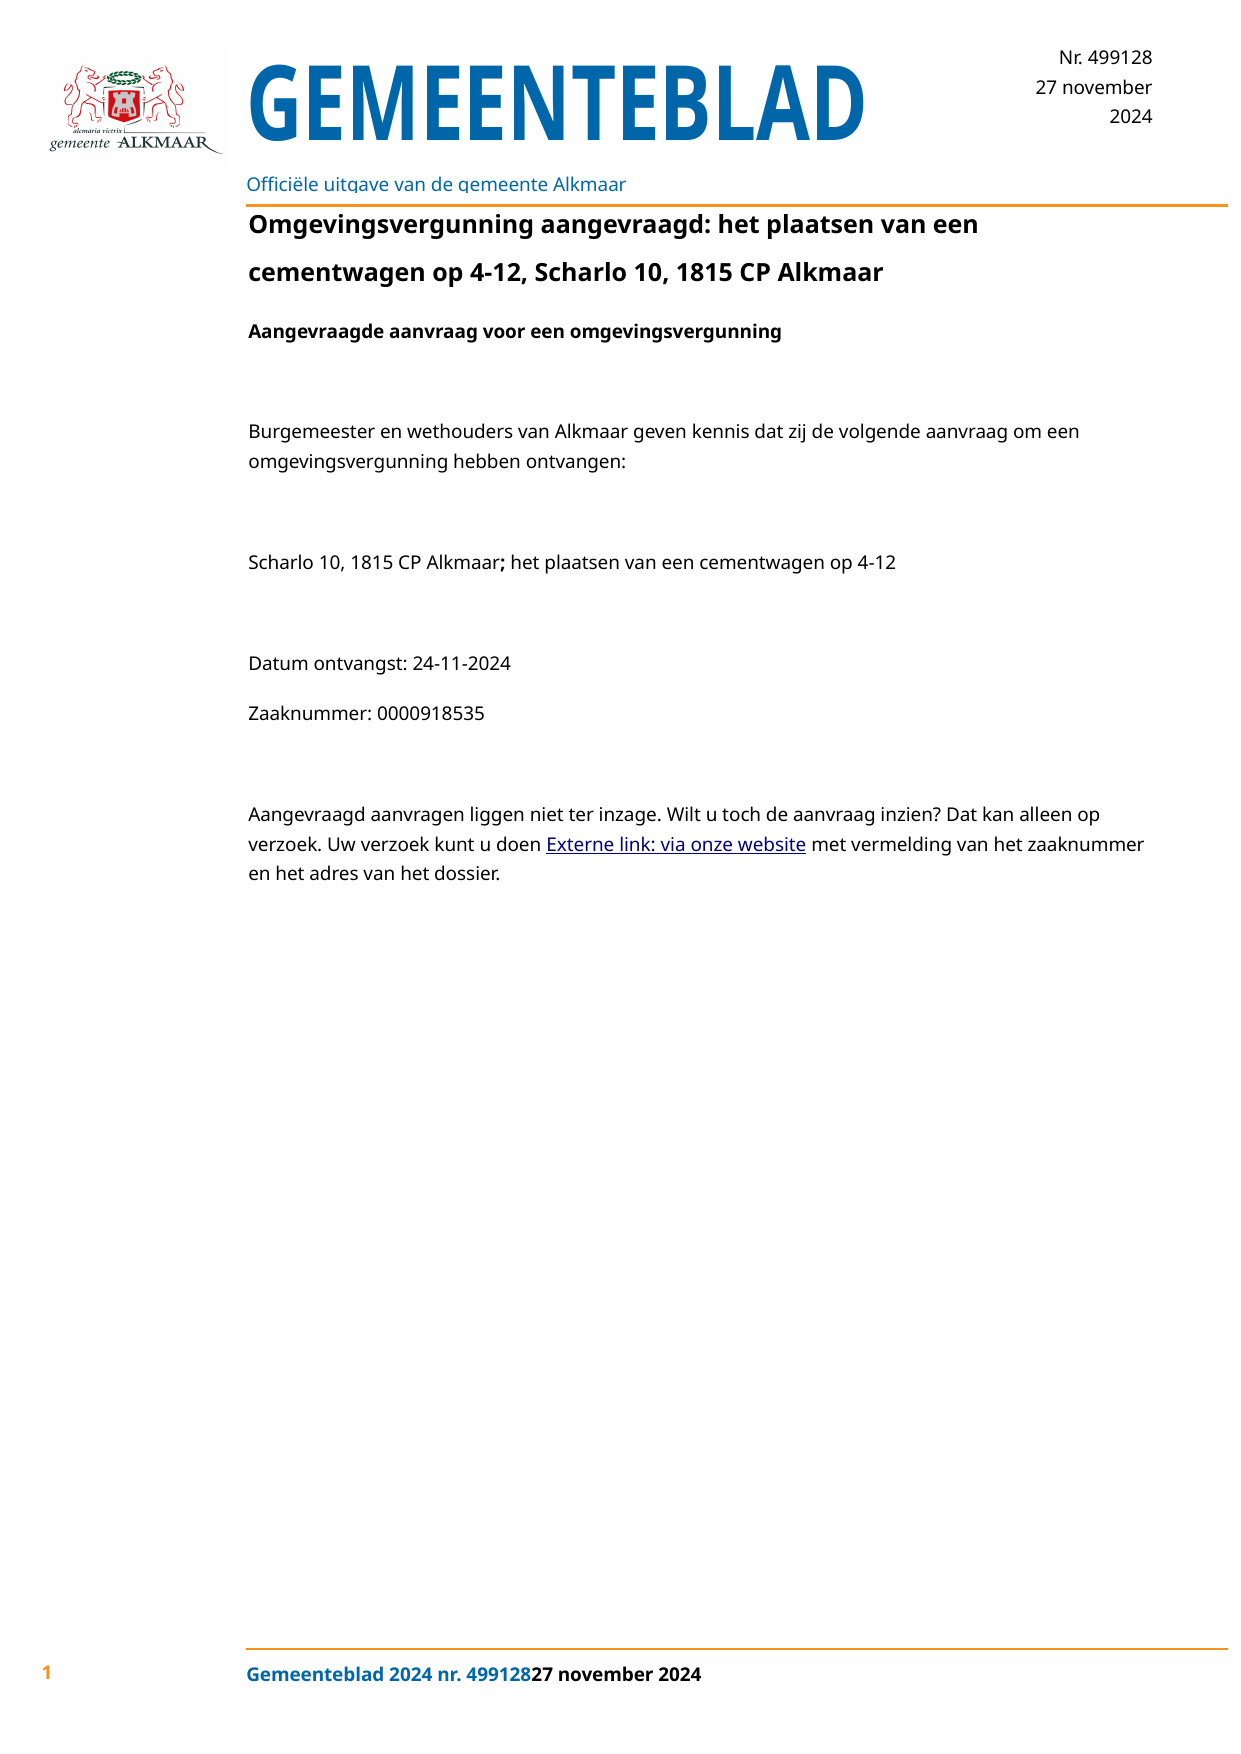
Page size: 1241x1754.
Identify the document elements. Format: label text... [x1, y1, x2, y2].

text Zaaknummer: 0000918535 [248, 700, 1152, 726]
picture [41, 47, 231, 172]
text Burgemeester en wethouders van Alkmaar geven kennis dat zij de volgende aanvraag om een omgevingsvergunning hebben ontvangen: [248, 419, 1152, 474]
text Scharlo 10, 1815 CP Alkmaar; het plaatsen van een cementwagen op 4-12 [248, 549, 1152, 575]
text Datum ontvangst: 24-11-2024 [248, 650, 1152, 676]
text Omgevingsvergunning aangevraagd: het plaatsen van een cementwagen op 4-12, Scharlo 10, 1815 CP Alkmaar [248, 207, 1152, 288]
text Aangevraagde aanvraag voor een omgevingsvergunning [248, 318, 1152, 344]
text Aangevraagd aanvragen liggen niet ter inzage. Wilt u toch de aanvraag inzien? Dat kan alleen op verzoek. Uw verzoek kunt u doen Externe link: via onze website met vermelding van het zaaknummer en het adres van het dossier. [248, 801, 1152, 886]
